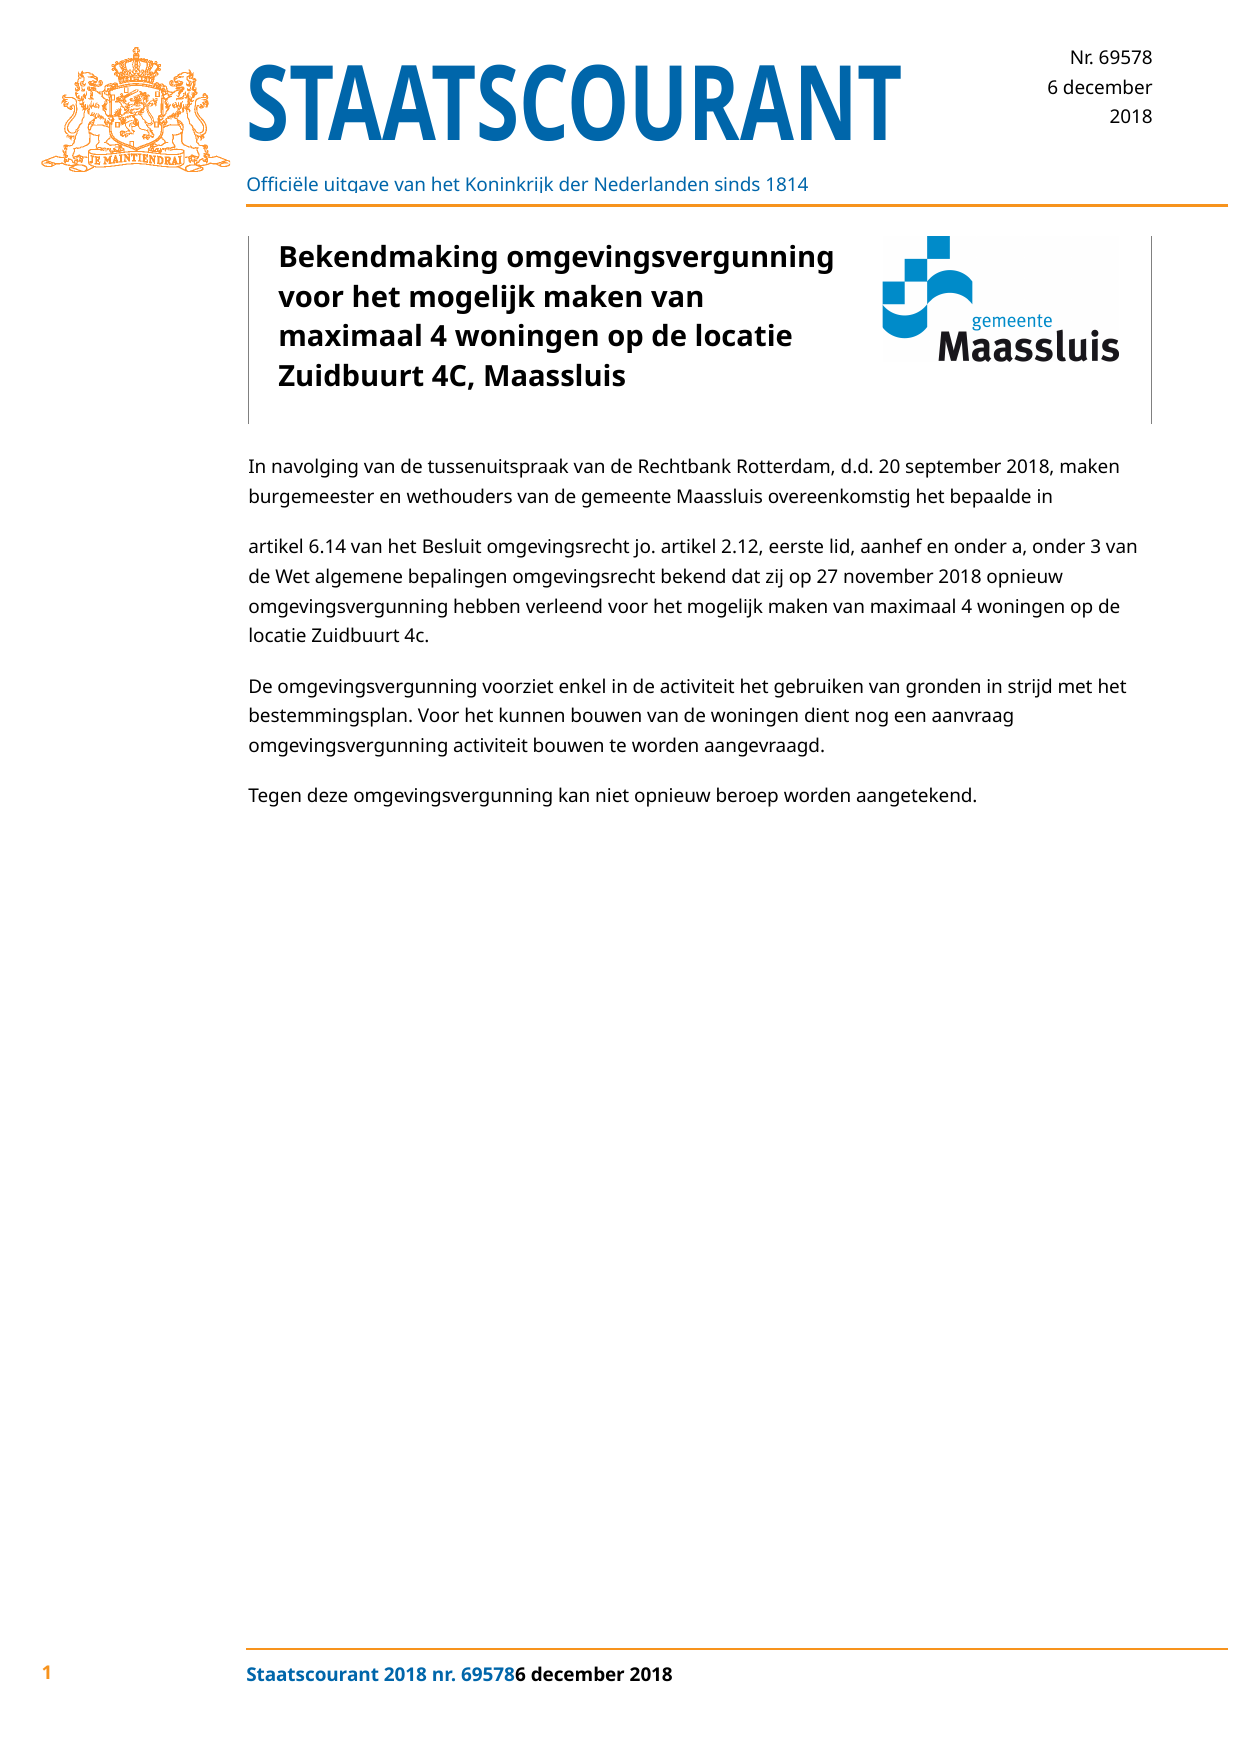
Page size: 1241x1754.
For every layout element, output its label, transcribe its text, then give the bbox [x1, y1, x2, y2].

text artikel 6.14 van het Besluit omgevingsrecht jo. artikel 2.12, eerste lid, aanhef en onder a, onder 3 van de Wet algemene bepalingen omgevingsrecht bekend dat zij op 27 november 2018 opnieuw omgevingsvergunning hebben verleend voor het mogelijk maken van maximaal 4 woningen op de locatie Zuidbuurt 4c. [248, 534, 1152, 648]
text De omgevingsvergunning voorziet enkel in de activiteit het gebruiken van gronden in strijd met het bestemmingsplan. Voor het kunnen bouwen van de woningen dient nog een aanvraag omgevingsvergunning activiteit bouwen te worden aangevraagd. [248, 673, 1152, 758]
table_header Bekendmaking omgevingsvergunning voor het mogelijk maken van maximaal 4 woningen op de locatie Zuidbuurt 4C, Maassluis [249, 236, 850, 424]
text In navolging van de tussenuitspraak van de Rechtbank Rotterdam, d.d. 20 september 2018, maken burgemeester en wethouders van de gemeente Maassluis overeenkomstig het bepaalde in [248, 454, 1152, 509]
picture [882, 236, 927, 281]
table_header [850, 236, 1151, 424]
picture [41, 47, 231, 172]
text Tegen deze omgevingsvergunning kan niet opnieuw beroep worden aangetekend. [248, 782, 1152, 808]
picture [882, 236, 1119, 362]
